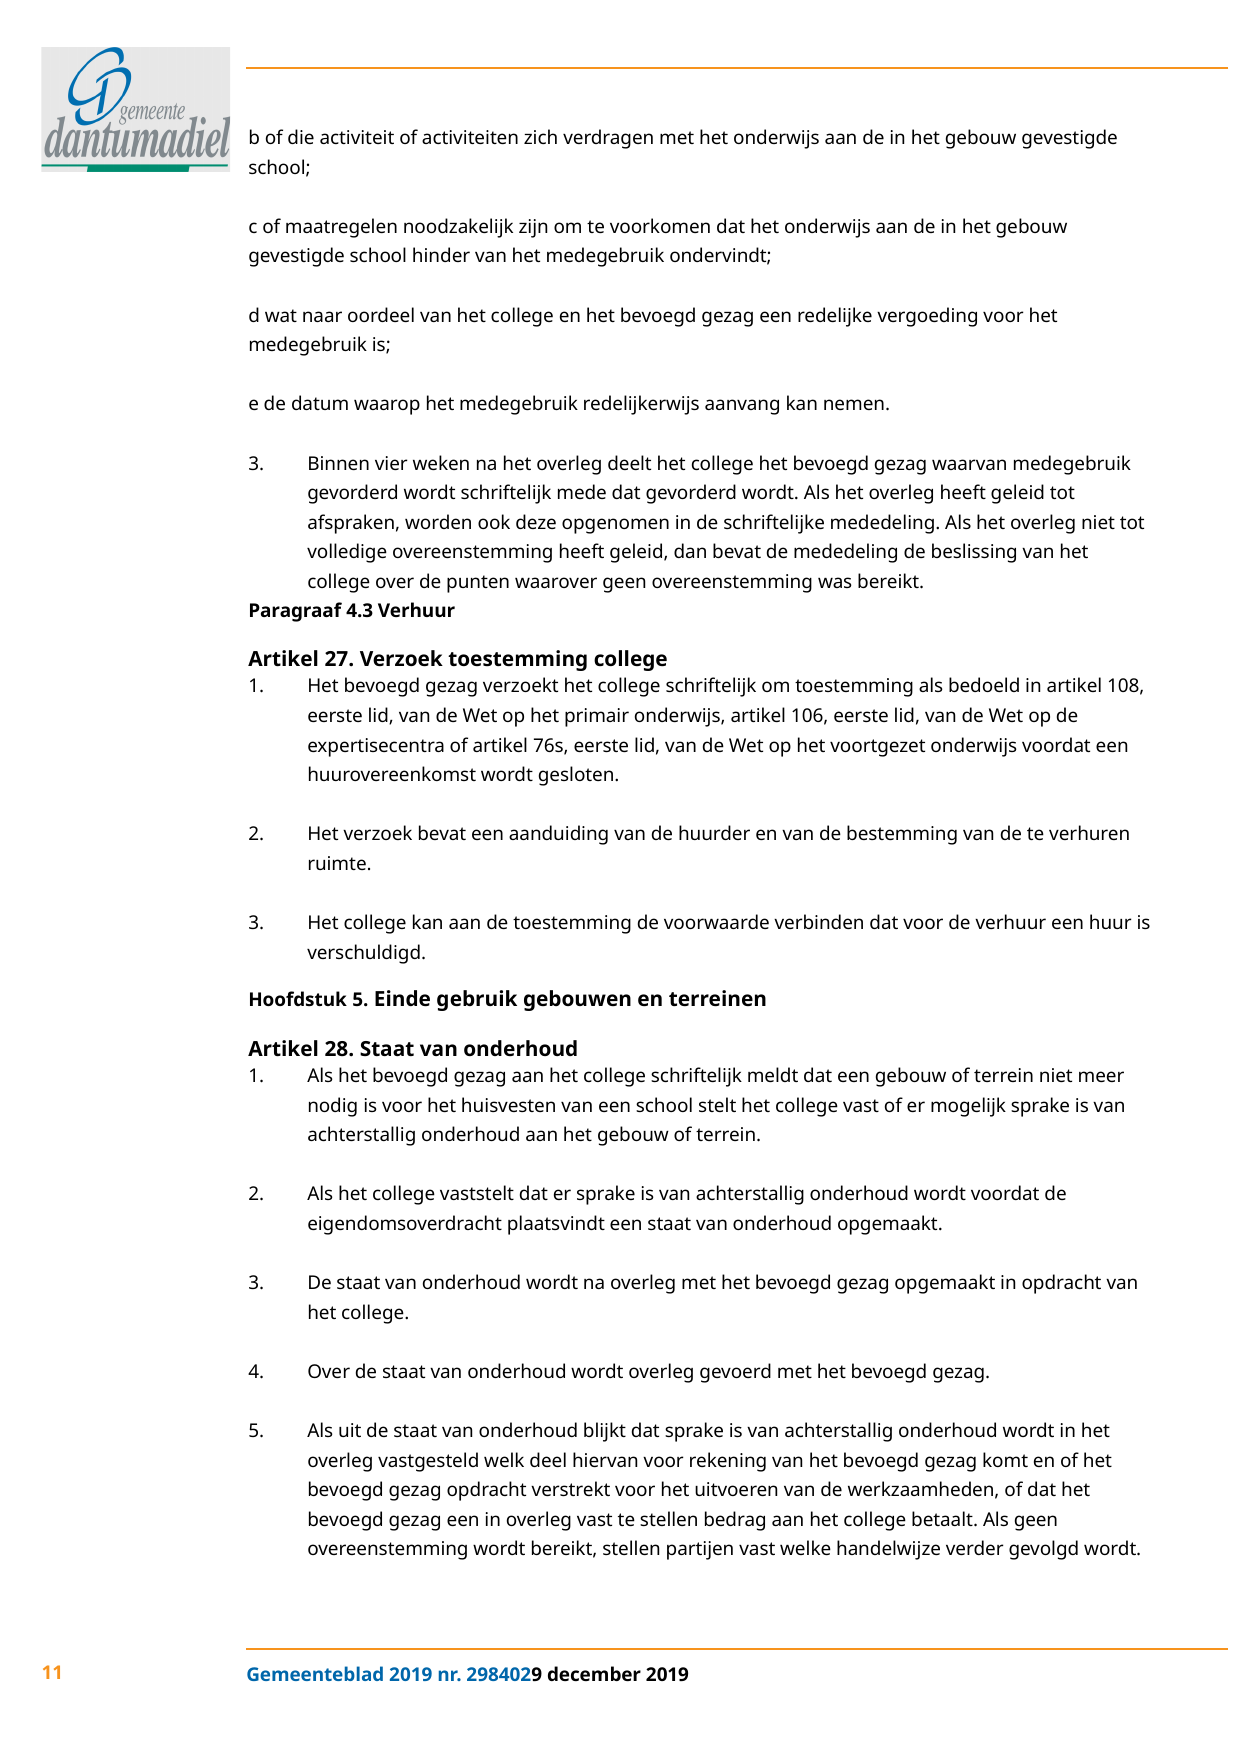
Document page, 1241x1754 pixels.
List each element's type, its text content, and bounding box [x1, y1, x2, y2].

text e de datum waarop het medegebruik redelijkerwijs aanvang kan nemen. [248, 391, 1152, 416]
list De staat van onderhoud wordt na overleg met het bevoegd gezag opgemaakt in opdracht van het college. [248, 1269, 1152, 1325]
list Het college kan aan de toestemming de voorwaarde verbinden dat voor de verhuur een huur is verschuldigd. [248, 909, 1152, 965]
text d wat naar oordeel van het college en het bevoegd gezag een redelijke vergoeding voor het medegebruik is; [248, 302, 1152, 357]
text Artikel 28. Staat van onderhoud [248, 1034, 1152, 1062]
list Als uit de staat van onderhoud blijkt dat sprake is van achterstallig onderhoud wordt in het overleg vastgesteld welk deel hiervan voor rekening van het bevoegd gezag komt en of het bevoegd gezag opdracht verstrekt voor het uitvoeren van de werkzaamheden, of dat het bevoegd gezag een in overleg vast te stellen bedrag aan het college betaalt. Als geen overeenstemming wordt bereikt, stellen partijen vast welke handelwijze verder gevolgd wordt. [248, 1417, 1152, 1561]
text Artikel 27. Verzoek toestemming college [248, 644, 1152, 673]
text c of maatregelen noodzakelijk zijn om te voorkomen dat het onderwijs aan de in het gebouw gevestigde school hinder van het medegebruik ondervindt; [248, 213, 1152, 268]
text b of die activiteit of activiteiten zich verdragen met het onderwijs aan de in het gebouw gevestigde school; [248, 124, 1152, 180]
list Als het college vaststelt dat er sprake is van achterstallig onderhoud wordt voordat de eigendomsoverdracht plaatsvindt een staat van onderhoud opgemaakt. [248, 1181, 1152, 1236]
list Het verzoek bevat een aanduiding van de huurder en van de bestemming van de te verhuren ruimte. [248, 821, 1152, 876]
list Over de staat van onderhoud wordt overleg gevoerd met het bevoegd gezag. [248, 1358, 1152, 1384]
list Binnen vier weken na het overleg deelt het college het bevoegd gezag waarvan medegebruik gevorderd wordt schriftelijk mede dat gevorderd wordt. Als het overleg heeft geleid tot afspraken, worden ook deze opgenomen in de schriftelijke mededeling. Als het overleg niet tot volledige overeenstemming heeft geleid, dan bevat de mededeling de beslissing van het college over de punten waarover geen overeenstemming was bereikt. [248, 450, 1152, 594]
list Als het bevoegd gezag aan het college schriftelijk meldt dat een gebouw of terrein niet meer nodig is voor het huisvesten van een school stelt het college vast of er mogelijk sprake is van achterstallig onderhoud aan het gebouw of terrein. [248, 1062, 1152, 1147]
picture [41, 47, 231, 172]
text Hoofdstuk 5. Einde gebruik gebouwen en terreinen [248, 984, 1152, 1013]
list Het bevoegd gezag verzoekt het college schriftelijk om toestemming als bedoeld in artikel 108, eerste lid, van de Wet op het primair onderwijs, artikel 106, eerste lid, van de Wet op de expertisecentra of artikel 76s, eerste lid, van de Wet op het voortgezet onderwijs voordat een huurovereenkomst wordt gesloten. [248, 673, 1152, 787]
text Paragraaf 4.3 Verhuur [248, 598, 1152, 623]
